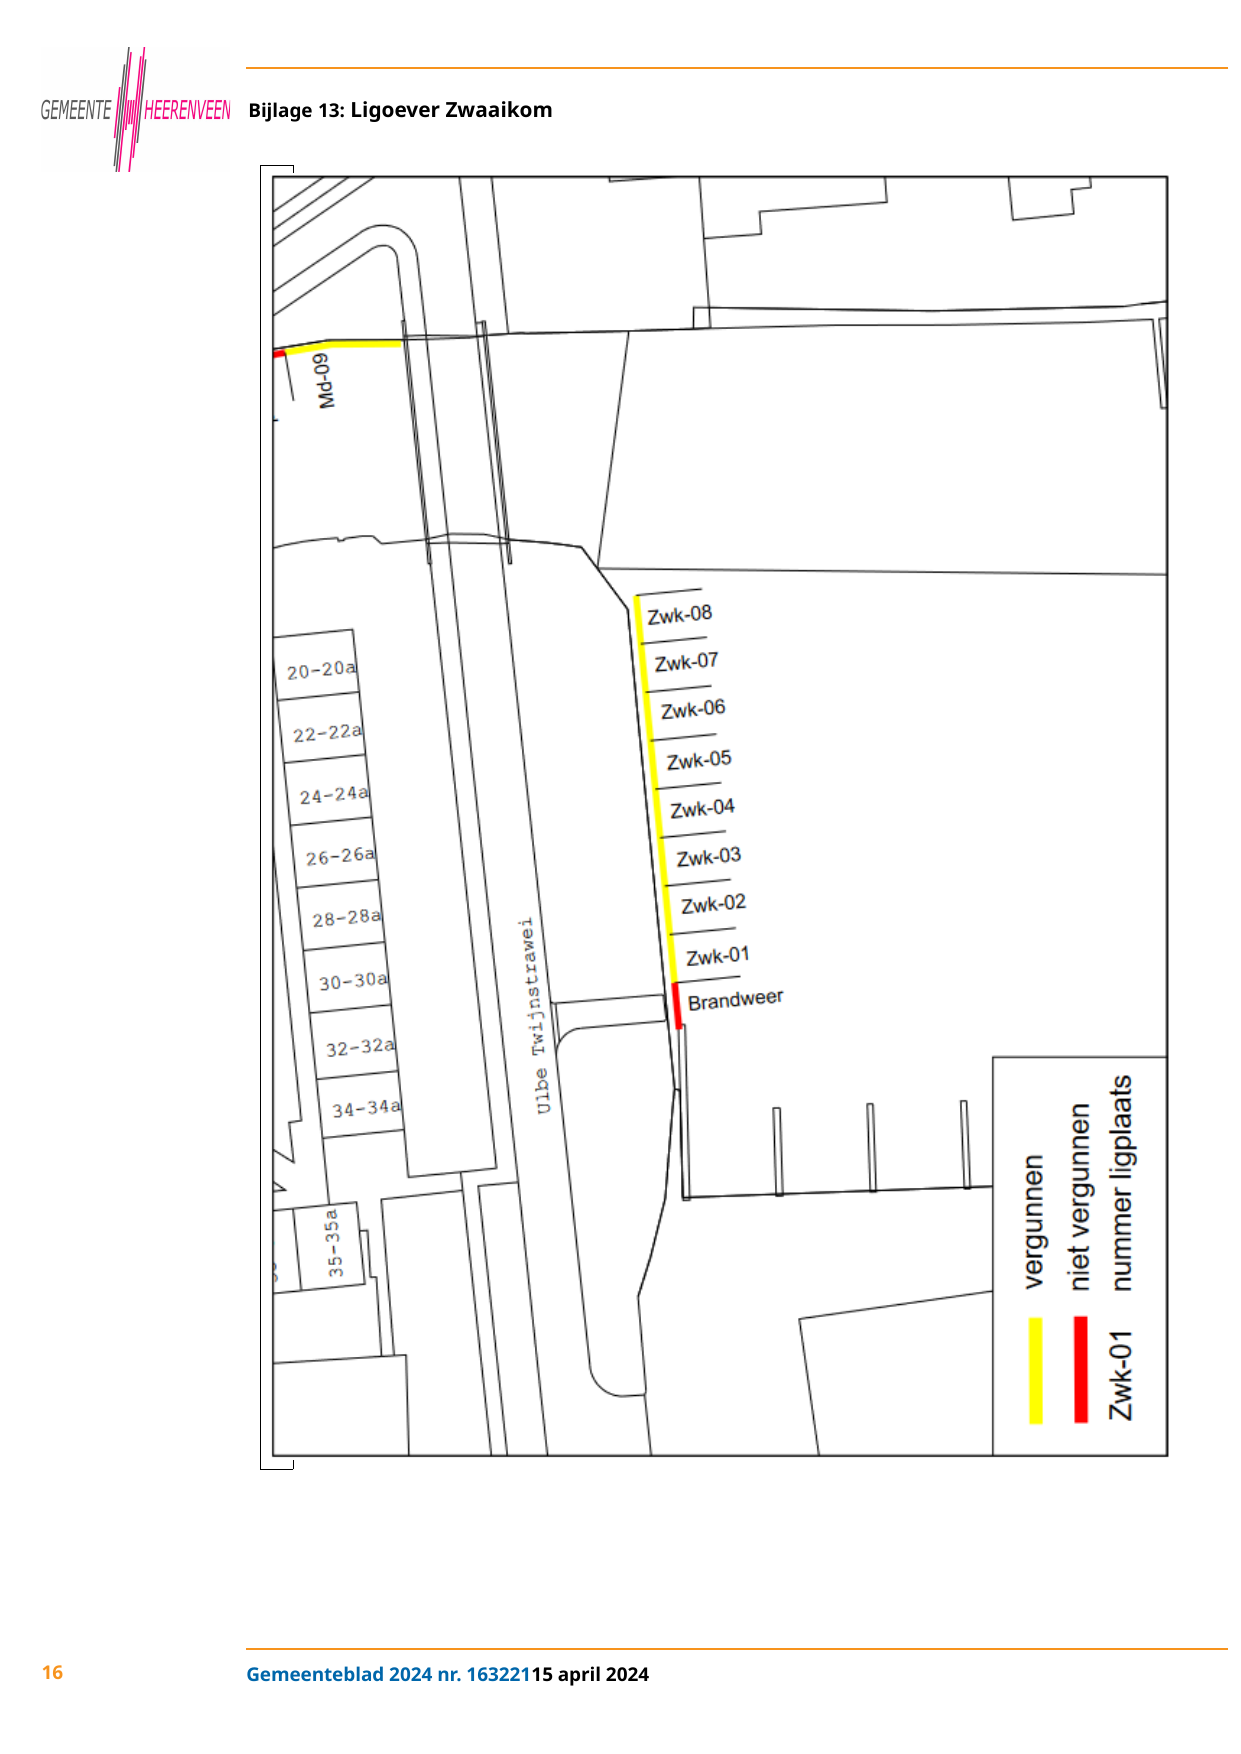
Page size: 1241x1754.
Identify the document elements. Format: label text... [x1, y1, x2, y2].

text Bijlage 13: Ligoever Zwaaikom [248, 95, 1152, 123]
picture [268, 173, 1173, 1460]
picture [41, 47, 231, 172]
